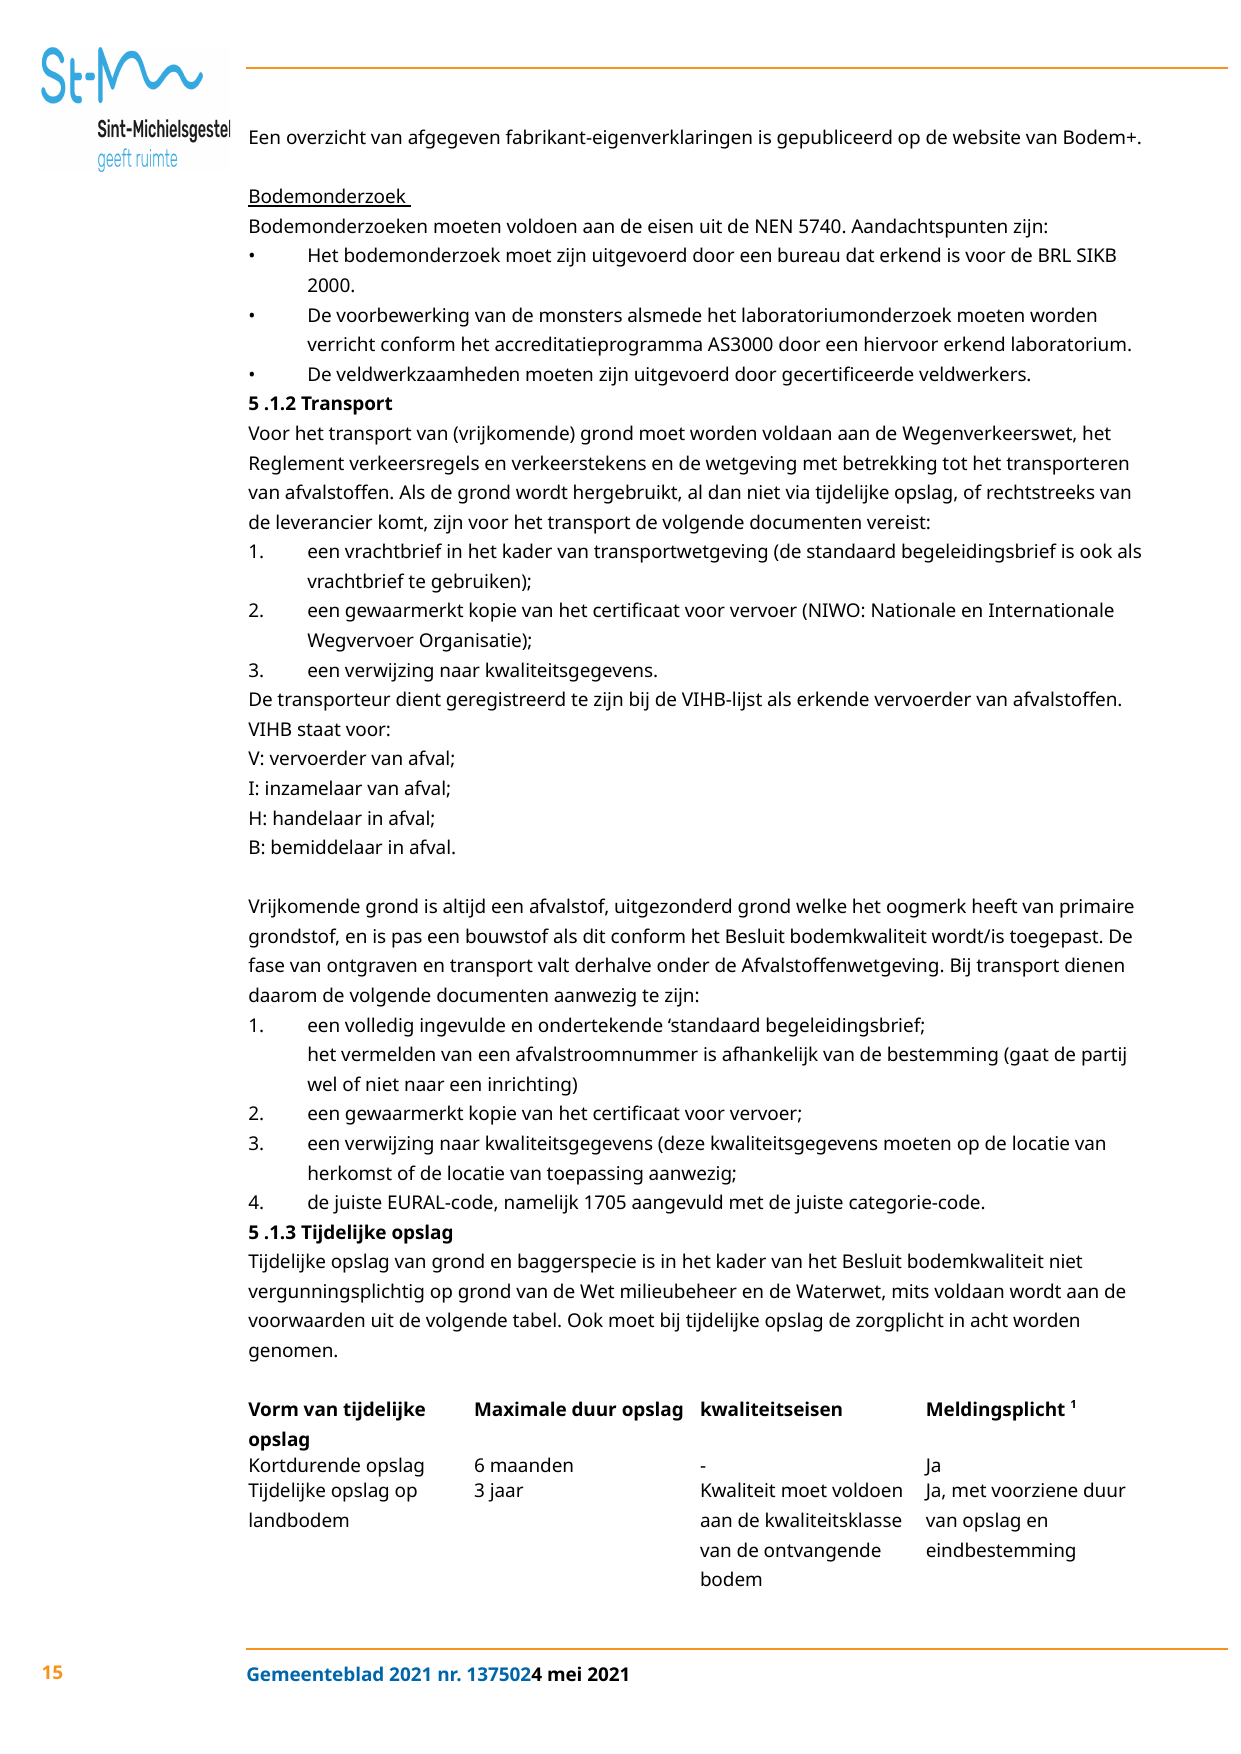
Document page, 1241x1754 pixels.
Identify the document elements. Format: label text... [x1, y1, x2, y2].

list een verwijzing naar kwaliteitsgegevens (deze kwaliteitsgegevens moeten op de locatie van herkomst of de locatie van toepassing aanwezig; [248, 1130, 1152, 1186]
table_cell Kwaliteit moet voldoen aan de kwaliteitsklasse van de ontvangende bodem [700, 1478, 926, 1592]
table_header kwaliteitseisen [700, 1397, 926, 1452]
text VIHB staat voor: [248, 716, 1152, 742]
list het vermelden van een afvalstroomnummer is afhankelijk van de bestemming (gaat de partij wel of niet naar een inrichting) [248, 1041, 1152, 1097]
list De voorbewerking van de monsters alsmede het laboratoriumonderzoek moeten worden verricht conform het accreditatieprogramma AS3000 door een hiervoor erkend laboratorium. [248, 302, 1152, 357]
list een vrachtbrief in het kader van transportwetgeving (de standaard begeleidingsbrief is ook als vrachtbrief te gebruiken); [248, 538, 1152, 594]
table_cell Tijdelijke opslag op landbodem [248, 1478, 474, 1592]
picture [41, 47, 231, 172]
table_cell - [700, 1452, 926, 1478]
text B: bemiddelaar in afval. [248, 834, 1152, 860]
list de juiste EURAL-code, namelijk 1705 aangevuld met de juiste categorie-code. [248, 1189, 1152, 1215]
table_cell 6 maanden [474, 1452, 700, 1478]
text Bodemonderzoeken moeten voldoen aan de eisen uit de NEN 5740. Aandachtspunten zijn: [248, 213, 1152, 239]
list Het bodemonderzoek moet zijn uitgevoerd door een bureau dat erkend is voor de BRL SIKB 2000. [248, 243, 1152, 298]
text 5 .1.2 Transport [248, 391, 1152, 416]
text De transporteur dient geregistreerd te zijn bij de VIHB-lijst als erkende vervoerder van afvalstoffen. [248, 686, 1152, 712]
table_cell Ja [926, 1452, 1152, 1478]
table_cell Ja, met voorziene duur van opslag en eindbestemming [926, 1478, 1152, 1592]
text Vrijkomende grond is altijd een afvalstof, uitgezonderd grond welke het oogmerk heeft van primaire grondstof, en is pas een bouwstof als dit conform het Besluit bodemkwaliteit wordt/is toegepast. De fase van ontgraven en transport valt derhalve onder de Afvalstoffenwetgeving. Bij transport dienen daarom de volgende documenten aanwezig te zijn: [248, 893, 1152, 1008]
table_header Meldingsplicht 1 [926, 1397, 1152, 1452]
text Een overzicht van afgegeven fabrikant-eigenverklaringen is gepubliceerd op de website van Bodem+. [248, 124, 1152, 150]
text Bodemonderzoek [248, 183, 1152, 209]
list een gewaarmerkt kopie van het certificaat voor vervoer (NIWO: Nationale en Internationale Wegvervoer Organisatie); [248, 598, 1152, 653]
list De veldwerkzaamheden moeten zijn uitgevoerd door gecertificeerde veldwerkers. [248, 361, 1152, 387]
table_cell 3 jaar [474, 1478, 700, 1592]
text I: inzamelaar van afval; [248, 775, 1152, 801]
list een verwijzing naar kwaliteitsgegevens. [248, 657, 1152, 683]
text Tijdelijke opslag van grond en baggerspecie is in het kader van het Besluit bodemkwaliteit niet vergunningsplichtig op grond van de Wet milieubeheer en de Waterwet, mits voldaan wordt aan de voorwaarden uit de volgende tabel. Ook moet bij tijdelijke opslag de zorgplicht in acht worden genomen. [248, 1248, 1152, 1363]
text 5 .1.3 Tijdelijke opslag [248, 1219, 1152, 1245]
list een gewaarmerkt kopie van het certificaat voor vervoer; [248, 1101, 1152, 1126]
table_header Vorm van tijdelijke opslag [248, 1397, 474, 1452]
table_cell Kortdurende opslag [248, 1452, 474, 1478]
list een volledig ingevulde en ondertekende ‘standaard begeleidingsbrief; [248, 1012, 1152, 1038]
text H: handelaar in afval; [248, 805, 1152, 831]
text V: vervoerder van afval; [248, 746, 1152, 771]
text Voor het transport van (vrijkomende) grond moet worden voldaan aan de Wegenverkeerswet, het Reglement verkeersregels en verkeerstekens en de wetgeving met betrekking tot het transporteren van afvalstoffen. Als de grond wordt hergebruikt, al dan niet via tijdelijke opslag, of rechtstreeks van de leverancier komt, zijn voor het transport de volgende documenten vereist: [248, 420, 1152, 535]
table_header Maximale duur opslag [474, 1397, 700, 1452]
